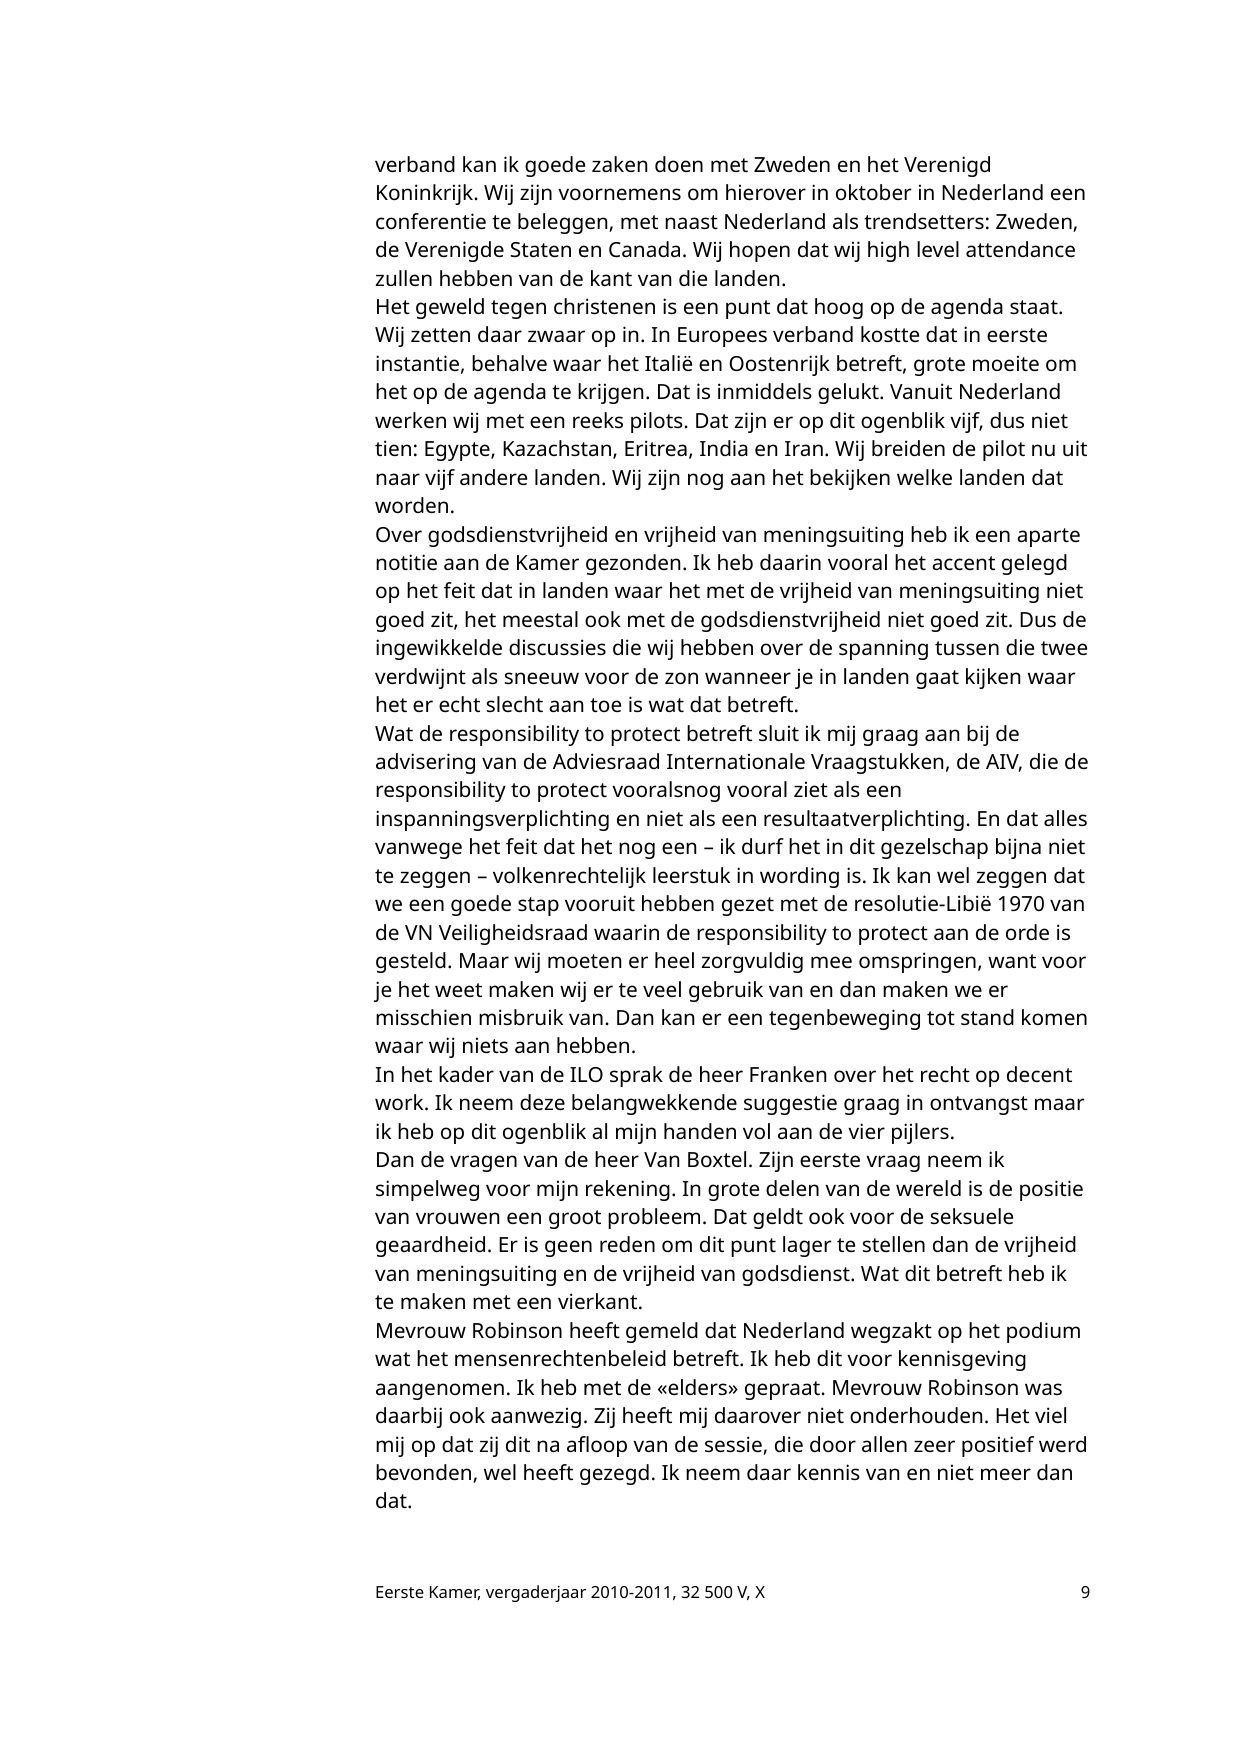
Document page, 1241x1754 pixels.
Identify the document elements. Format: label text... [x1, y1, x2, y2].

text Dan de vragen van de heer Van Boxtel. Zijn eerste vraag neem ik simpelweg voor mijn rekening. In grote delen van de wereld is de positie van vrouwen een groot probleem. Dat geldt ook voor de seksuele geaardheid. Er is geen reden om dit punt lager te stellen dan de vrijheid van meningsuiting en de vrijheid van godsdienst. Wat dit betreft heb ik te maken met een vierkant. [375, 1145, 1090, 1316]
text Wat de responsibility to protect betreft sluit ik mij graag aan bij de advisering van de Adviesraad Internationale Vraagstukken, de AIV, die de responsibility to protect vooralsnog vooral ziet als een inspanningsverplichting en niet als een resultaatverplichting. En dat alles vanwege het feit dat het nog een – ik durf het in dit gezelschap bijna niet te zeggen – volkenrechtelijk leerstuk in wording is. Ik kan wel zeggen dat we een goede stap vooruit hebben gezet met de resolutie-Libië 1970 van de VN Veiligheidsraad waarin de responsibility to protect aan de orde is gesteld. Maar wij moeten er heel zorgvuldig mee omspringen, want voor je het weet maken wij er te veel gebruik van en dan maken we er misschien misbruik van. Dan kan er een tegenbeweging tot stand komen waar wij niets aan hebben. [375, 719, 1090, 1060]
text Over godsdienstvrijheid en vrijheid van meningsuiting heb ik een aparte notitie aan de Kamer gezonden. Ik heb daarin vooral het accent gelegd op het feit dat in landen waar het met de vrijheid van meningsuiting niet goed zit, het meestal ook met de godsdienstvrijheid niet goed zit. Dus de ingewikkelde discussies die wij hebben over de spanning tussen die twee verdwijnt als sneeuw voor de zon wanneer je in landen gaat kijken waar het er echt slecht aan toe is wat dat betreft. [375, 520, 1090, 719]
text In het kader van de ILO sprak de heer Franken over het recht op decent work. Ik neem deze belangwekkende suggestie graag in ontvangst maar ik heb op dit ogenblik al mijn handen vol aan de vier pijlers. [375, 1060, 1090, 1145]
text Het geweld tegen christenen is een punt dat hoog op de agenda staat. Wij zetten daar zwaar op in. In Europees verband kostte dat in eerste instantie, behalve waar het Italië en Oostenrijk betreft, grote moeite om het op de agenda te krijgen. Dat is inmiddels gelukt. Vanuit Nederland werken wij met een reeks pilots. Dat zijn er op dit ogenblik vijf, dus niet tien: Egypte, Kazachstan, Eritrea, India en Iran. Wij breiden de pilot nu uit naar vijf andere landen. Wij zijn nog aan het bekijken welke landen dat worden. [375, 292, 1090, 520]
text verband kan ik goede zaken doen met Zweden en het Verenigd Koninkrijk. Wij zijn voornemens om hierover in oktober in Nederland een conferentie te beleggen, met naast Nederland als trendsetters: Zweden, de Verenigde Staten en Canada. Wij hopen dat wij high level attendance zullen hebben van de kant van die landen. [375, 150, 1090, 292]
text Mevrouw Robinson heeft gemeld dat Nederland wegzakt op het podium wat het mensenrechtenbeleid betreft. Ik heb dit voor kennisgeving aangenomen. Ik heb met de «elders» gepraat. Mevrouw Robinson was daarbij ook aanwezig. Zij heeft mij daarover niet onderhouden. Het viel mij op dat zij dit na afloop van de sessie, die door allen zeer positief werd bevonden, wel heeft gezegd. Ik neem daar kennis van en niet meer dan dat. [375, 1316, 1090, 1515]
